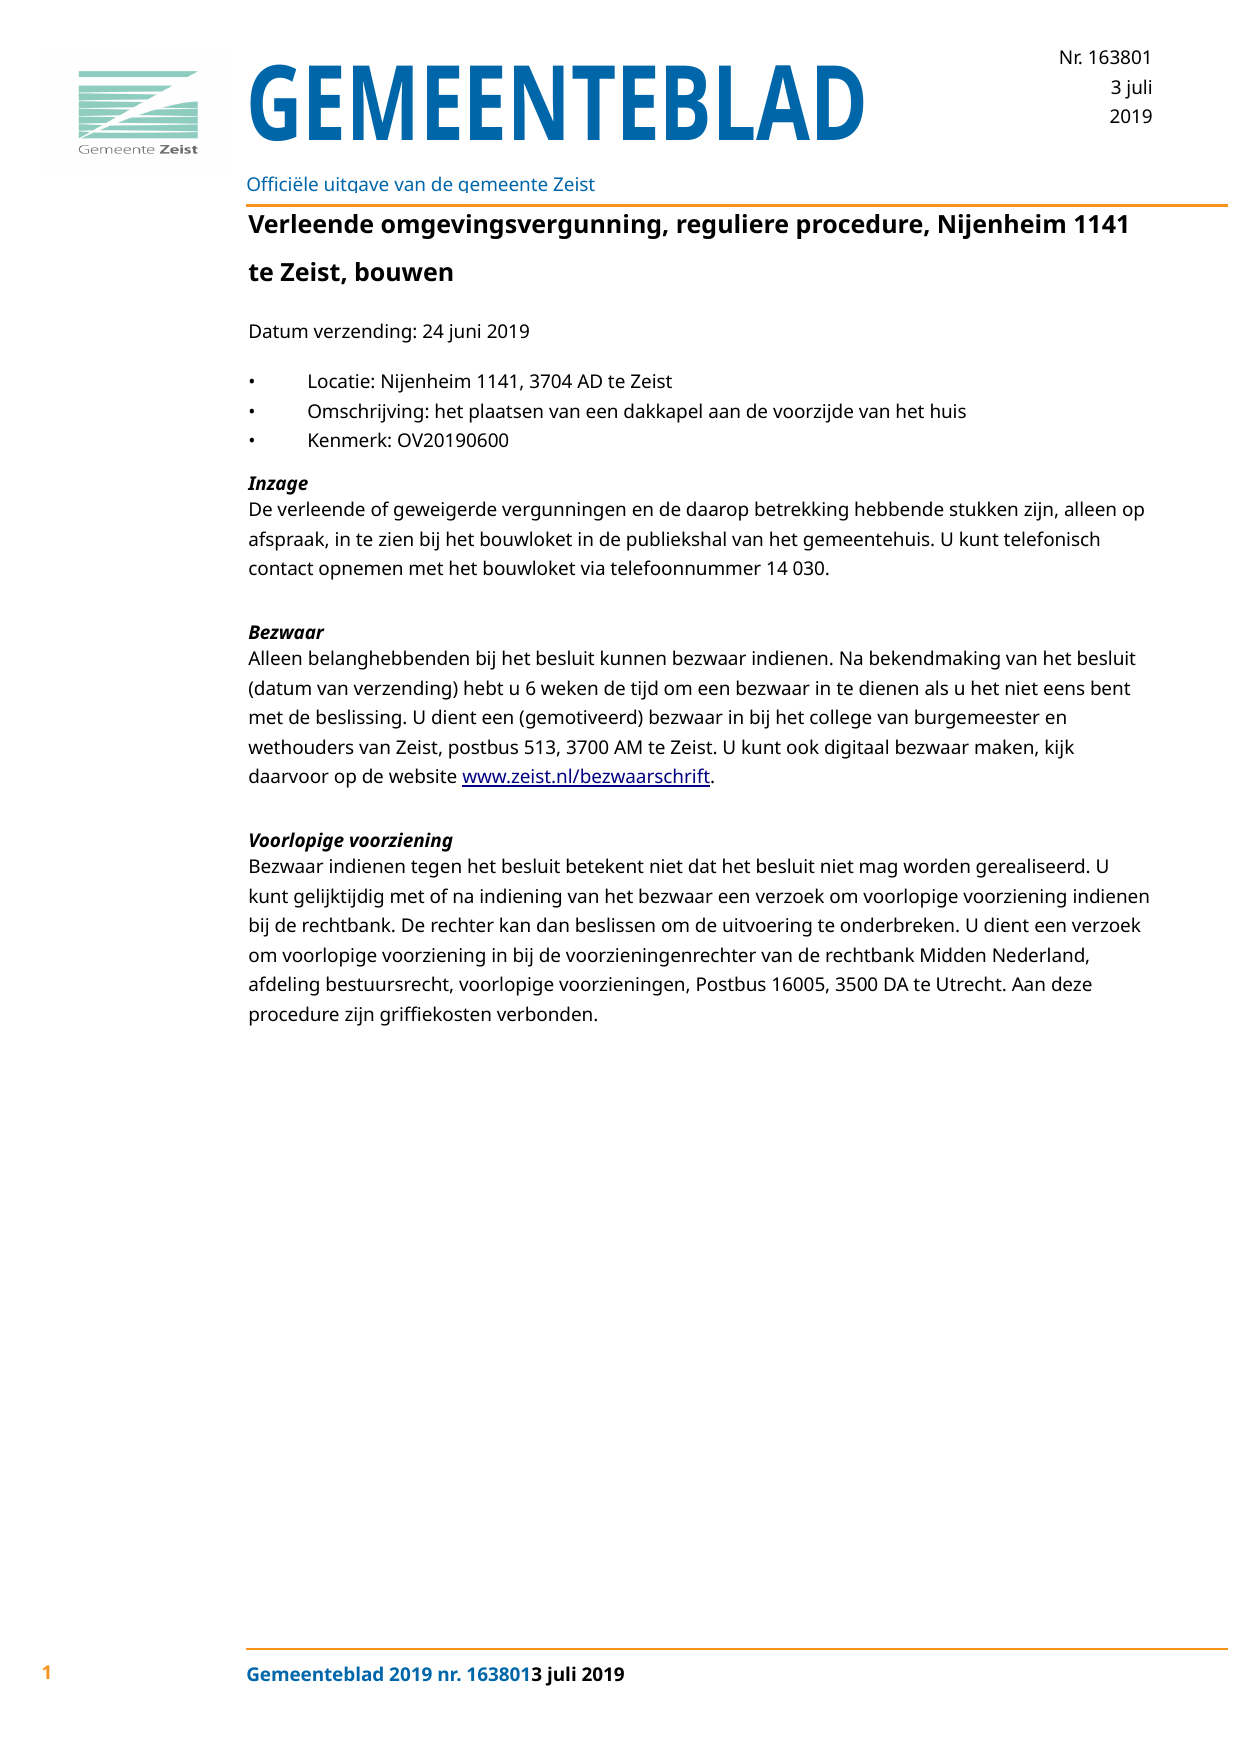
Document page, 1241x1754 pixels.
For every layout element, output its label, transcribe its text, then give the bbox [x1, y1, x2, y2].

text Bezwaar indienen tegen het besluit betekent niet dat het besluit niet mag worden gerealiseerd. U kunt gelijktijdig met of na indiening van het bezwaar een verzoek om voorlopige voorziening indienen bij de rechtbank. De rechter kan dan beslissen om de uitvoering te onderbreken. U dient een verzoek om voorlopige voorziening in bij de voorzieningenrechter van de rechtbank Midden Nederland, afdeling bestuursrecht, voorlopige voorzieningen, Postbus 16005, 3500 DA te Utrecht. Aan deze procedure zijn griffiekosten verbonden. [248, 853, 1152, 1027]
text Verleende omgevingsvergunning, reguliere procedure, Nijenheim 1141 te Zeist, bouwen [248, 207, 1152, 288]
list Locatie: Nijenheim 1141, 3704 AD te Zeist [248, 368, 1152, 394]
list Omschrijving: het plaatsen van een dakkapel aan de voorzijde van het huis [248, 398, 1152, 424]
text Alleen belanghebbenden bij het besluit kunnen bezwaar indienen. Na bekendmaking van het besluit (datum van verzending) hebt u 6 weken de tijd om een bezwaar in te dienen als u het niet eens bent met de beslissing. U dient een (gemotiveerd) bezwaar in bij het college van burgemeester en wethouders van Zeist, postbus 513, 3700 AM te Zeist. U kunt ook digitaal bezwaar maken, kijk daarvoor op de website www.zeist.nl/bezwaarschrift. [248, 645, 1152, 789]
text Datum verzending: 24 juni 2019 [248, 318, 1152, 344]
text Bezwaar [248, 619, 1152, 645]
text Inzage [248, 471, 1152, 496]
list Kenmerk: OV20190600 [248, 427, 1152, 453]
text Voorlopige voorziening [248, 827, 1152, 853]
text De verleende of geweigerde vergunningen en de daarop betrekking hebbende stukken zijn, alleen op afspraak, in te zien bij het bouwloket in de publiekshal van het gemeentehuis. U kunt telefonisch contact opnemen met het bouwloket via telefoonnummer 14 030. [248, 496, 1152, 581]
picture [41, 47, 231, 172]
